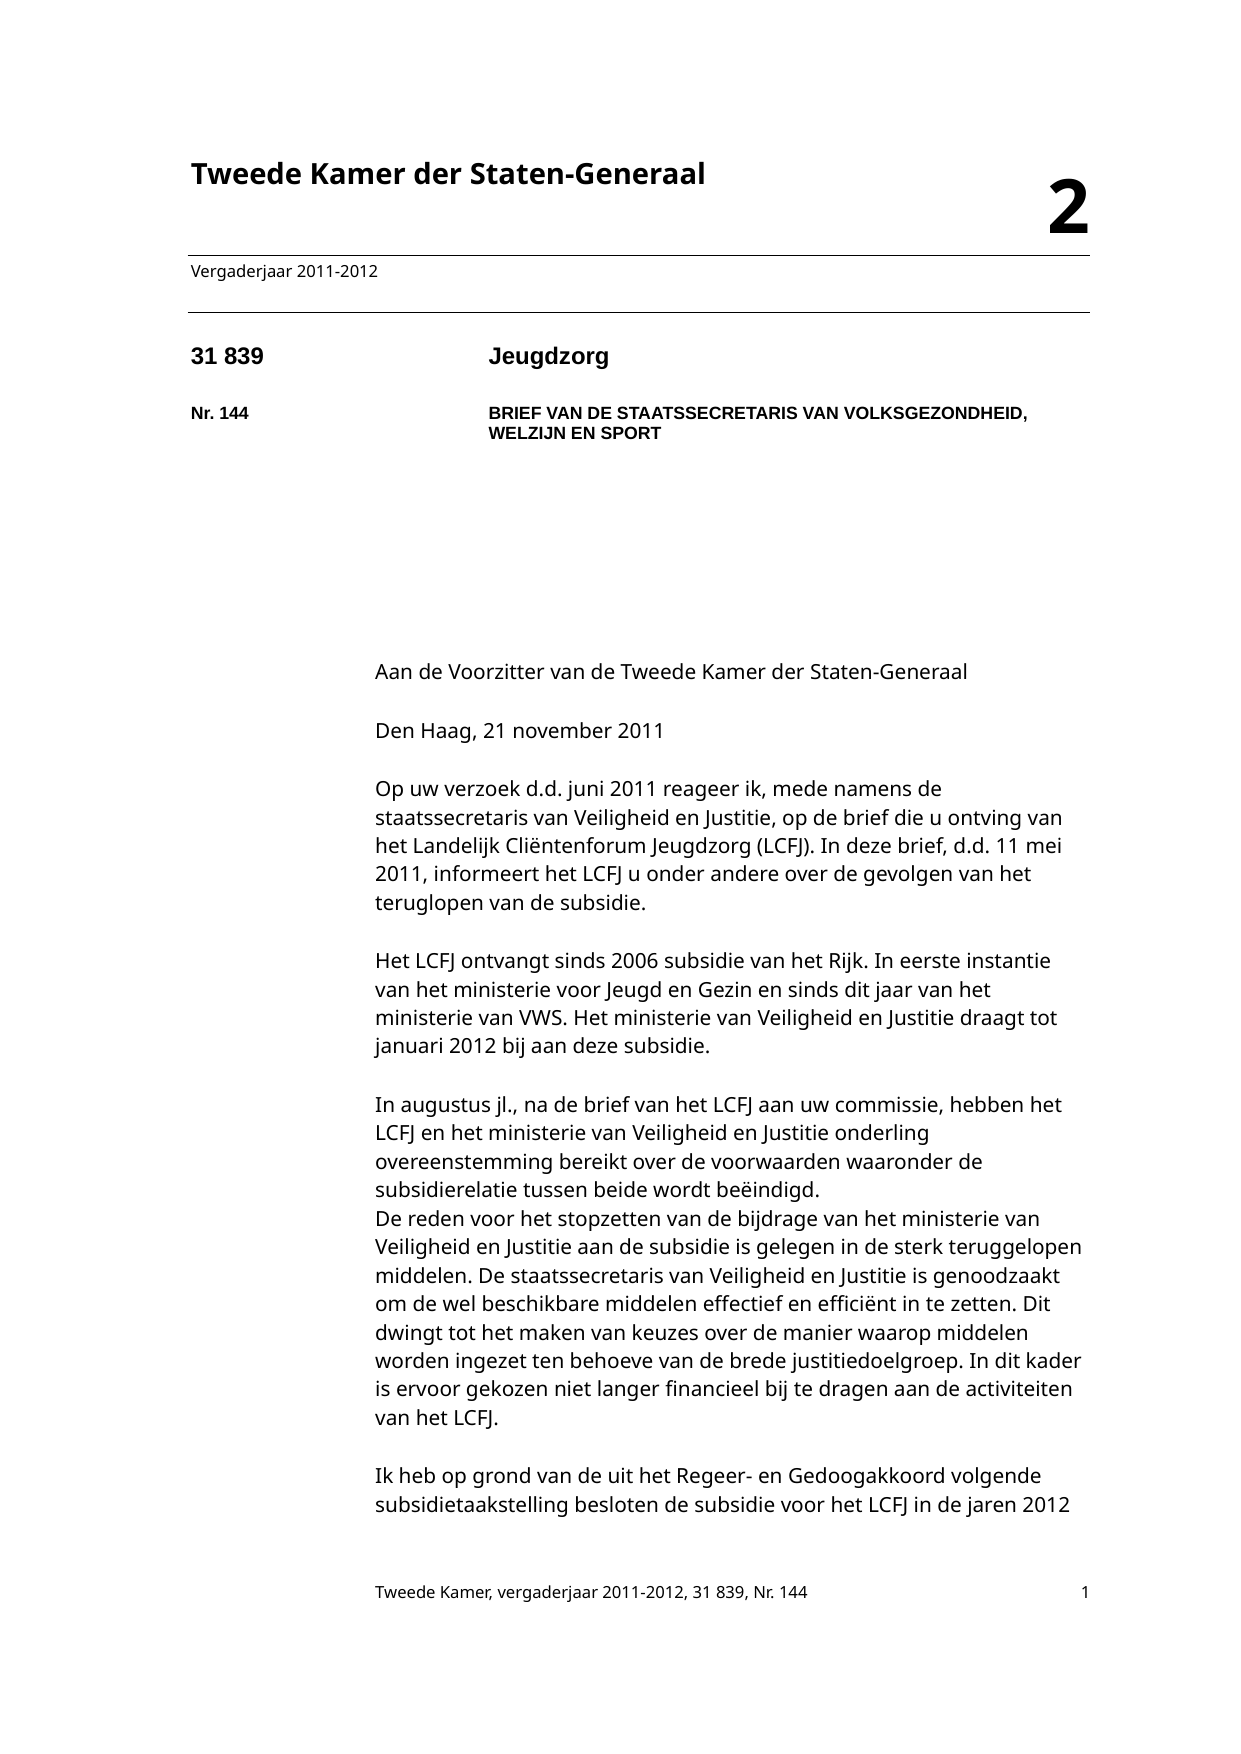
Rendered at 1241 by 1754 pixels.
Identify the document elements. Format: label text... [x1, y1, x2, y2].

table_cell Jeugdzorg [485, 339, 1090, 399]
text De reden voor het stopzetten van de bijdrage van het ministerie van Veiligheid en Justitie aan de subsidie is gelegen in de sterk teruggelopen middelen. De staatssecretaris van Veiligheid en Justitie is genoodzaakt om de wel beschikbare middelen effectief en efficiënt in te zetten. Dit dwingt tot het maken van keuzes over de manier waarop middelen worden ingezet ten behoeve van de brede justitiedoelgroep. In dit kader is ervoor gekozen niet langer financieel bij te dragen aan de activiteiten van het LCFJ. [375, 1204, 1090, 1431]
table_cell [485, 256, 1090, 312]
table_cell Vergaderjaar 2011-2012 [188, 256, 485, 312]
table_header Tweede Kamer der Staten-Generaal [188, 150, 909, 255]
table_cell 31 839 [188, 339, 485, 399]
text Aan de Voorzitter van de Tweede Kamer der Staten-Generaal [375, 657, 1090, 686]
table_cell [485, 313, 1090, 339]
table_header 2 [910, 150, 1090, 255]
text Op uw verzoek d.d. juni 2011 reageer ik, mede namens de staatssecretaris van Veiligheid en Justitie, op de brief die u ontving van het Landelijk Cliëntenforum Jeugdzorg (LCFJ). In deze brief, d.d. 11 mei 2011, informeert het LCFJ u onder andere over de gevolgen van het teruglopen van de subsidie. [375, 774, 1090, 916]
table_cell Nr. 144 [188, 399, 485, 539]
text Ik heb op grond van de uit het Regeer- en Gedoogakkoord volgende subsidietaakstelling besloten de subsidie voor het LCFJ in de jaren 2012 [375, 1461, 1090, 1518]
text Den Haag, 21 november 2011 [375, 716, 1090, 744]
text In augustus jl., na de brief van het LCFJ aan uw commissie, hebben het LCFJ en het ministerie van Veiligheid en Justitie onderling overeenstemming bereikt over de voorwaarden waaronder de subsidierelatie tussen beide wordt beëindigd. [375, 1090, 1090, 1204]
table_cell BRIEF VAN DE STAATSSECRETARIS VAN VOLKSGEZONDHEID, WELZIJN EN SPORT [485, 399, 1090, 539]
table_cell [188, 313, 485, 339]
text Het LCFJ ontvangt sinds 2006 subsidie van het Rijk. In eerste instantie van het ministerie voor Jeugd en Gezin en sinds dit jaar van het ministerie van VWS. Het ministerie van Veiligheid en Justitie draagt tot januari 2012 bij aan deze subsidie. [375, 946, 1090, 1060]
